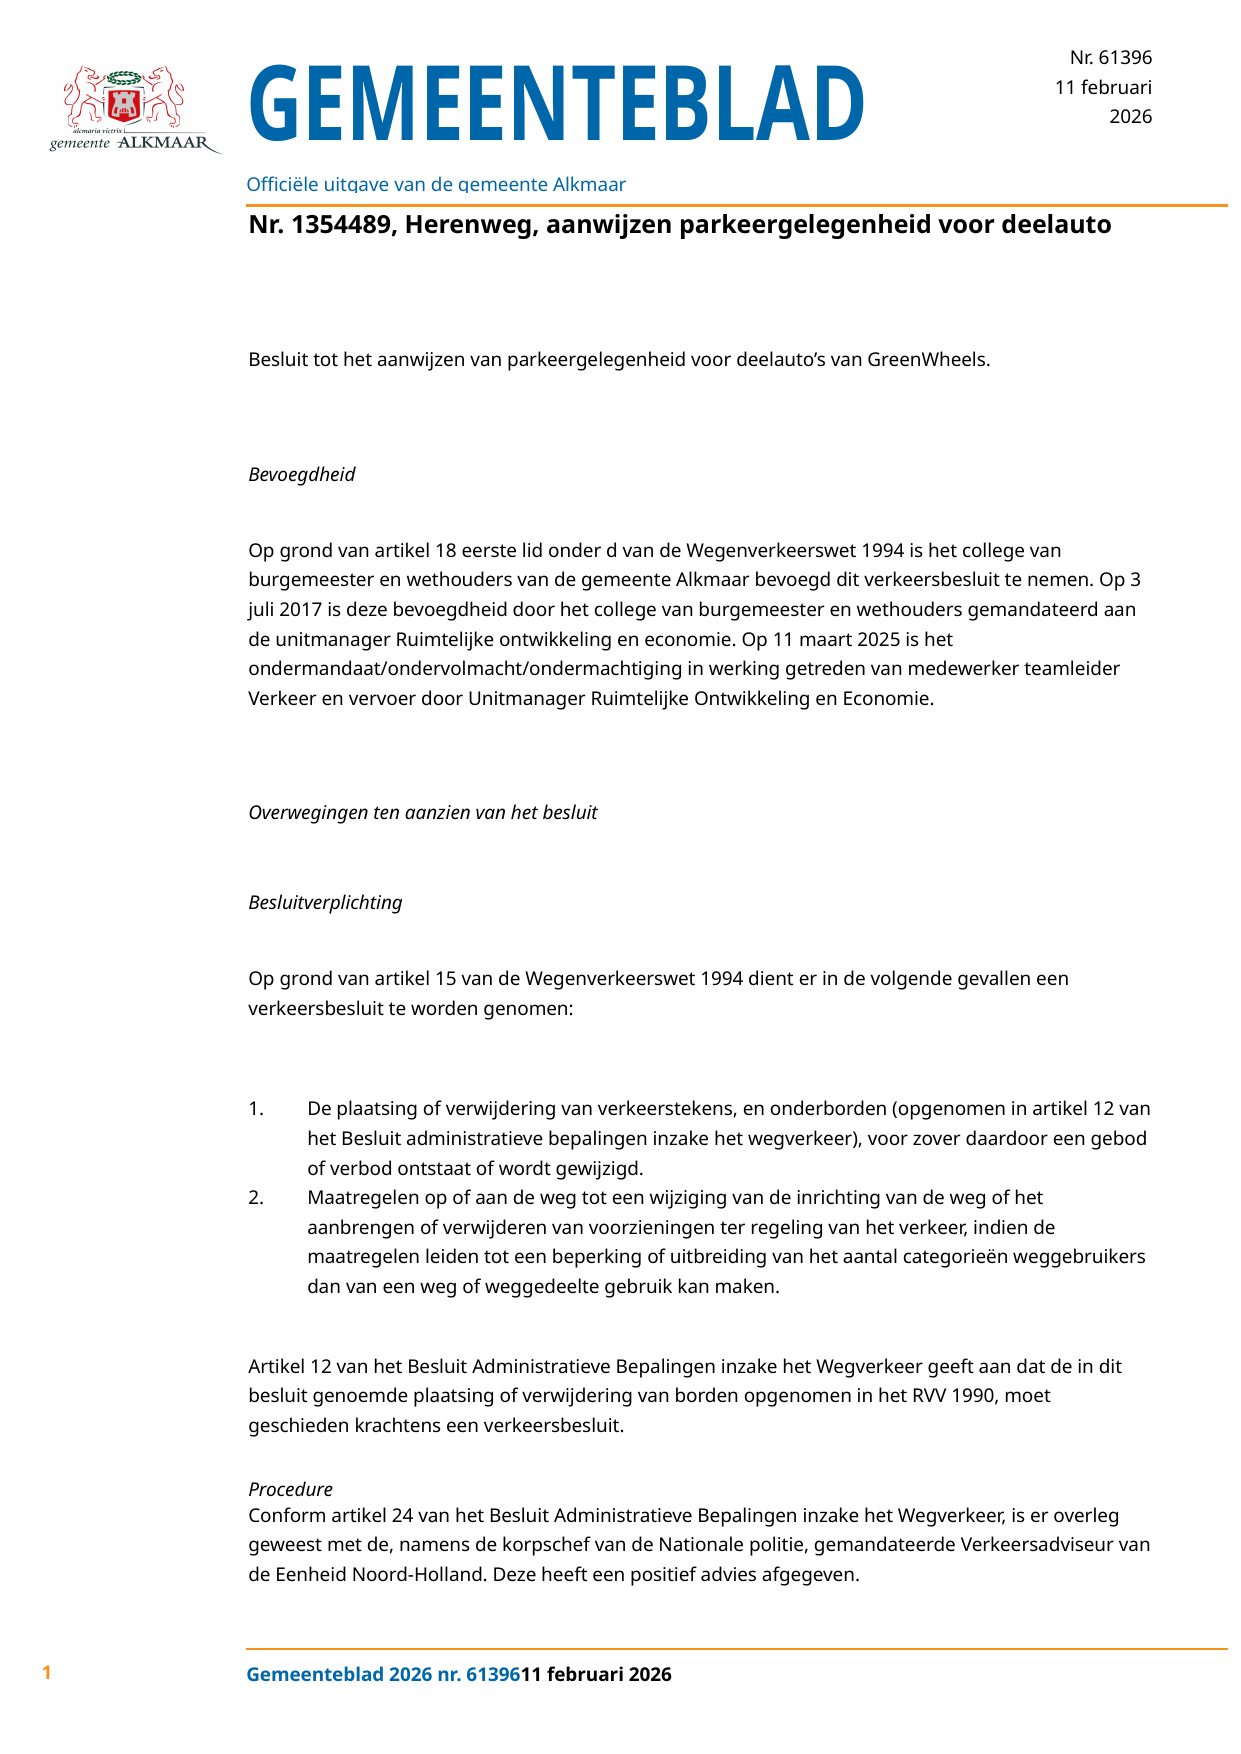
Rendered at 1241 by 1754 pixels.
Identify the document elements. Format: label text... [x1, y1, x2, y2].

text Besluit tot het aanwijzen van parkeergelegenheid voor deelauto’s van GreenWheels. [248, 346, 1152, 372]
text Overwegingen ten aanzien van het besluit [248, 799, 1152, 825]
text Artikel 12 van het Besluit Administratieve Bepalingen inzake het Wegverkeer geeft aan dat de in dit besluit genoemde plaatsing of verwijdering van borden opgenomen in het RVV 1990, moet geschieden krachtens een verkeersbesluit. [248, 1353, 1152, 1438]
text Besluitverplichting [248, 889, 1152, 915]
picture [41, 47, 231, 172]
text Op grond van artikel 15 van de Wegenverkeerswet 1994 dient er in de volgende gevallen een verkeersbesluit te worden genomen: [248, 965, 1152, 1020]
text Op grond van artikel 18 eerste lid onder d van de Wegenverkeerswet 1994 is het college van burgemeester en wethouders van de gemeente Alkmaar bevoegd dit verkeersbesluit te nemen. Op 3 juli 2017 is deze bevoegdheid door het college van burgemeester en wethouders gemandateerd aan de unitmanager Ruimtelijke ontwikkeling en economie. Op 11 maart 2025 is het ondermandaat/ondervolmacht/ondermachtiging in werking getreden van medewerker teamleider Verkeer en vervoer door Unitmanager Ruimtelijke Ontwikkeling en Economie. [248, 537, 1152, 711]
text Procedure [248, 1476, 1152, 1502]
list Maatregelen op of aan de weg tot een wijziging van de inrichting van de weg of het aanbrengen of verwijderen van voorzieningen ter regeling van het verkeer, indien de maatregelen leiden tot een beperking of uitbreiding van het aantal categorieën weggebruikers dan van een weg of weggedeelte gebruik kan maken. [248, 1184, 1152, 1299]
list De plaatsing of verwijdering van verkeerstekens, en onderborden (opgenomen in artikel 12 van het Besluit administratieve bepalingen inzake het wegverkeer), voor zover daardoor een gebod of verbod ontstaat of wordt gewijzigd. [248, 1096, 1152, 1180]
text Conform artikel 24 van het Besluit Administratieve Bepalingen inzake het Wegverkeer, is er overleg geweest met de, namens de korpschef van de Nationale politie, gemandateerde Verkeersadviseur van de Eenheid Noord-Holland. Deze heeft een positief advies afgegeven. [248, 1502, 1152, 1587]
text Bevoegdheid [248, 461, 1152, 487]
text Nr. 1354489, Herenweg, aanwijzen parkeergelegenheid voor deelauto [248, 207, 1152, 241]
